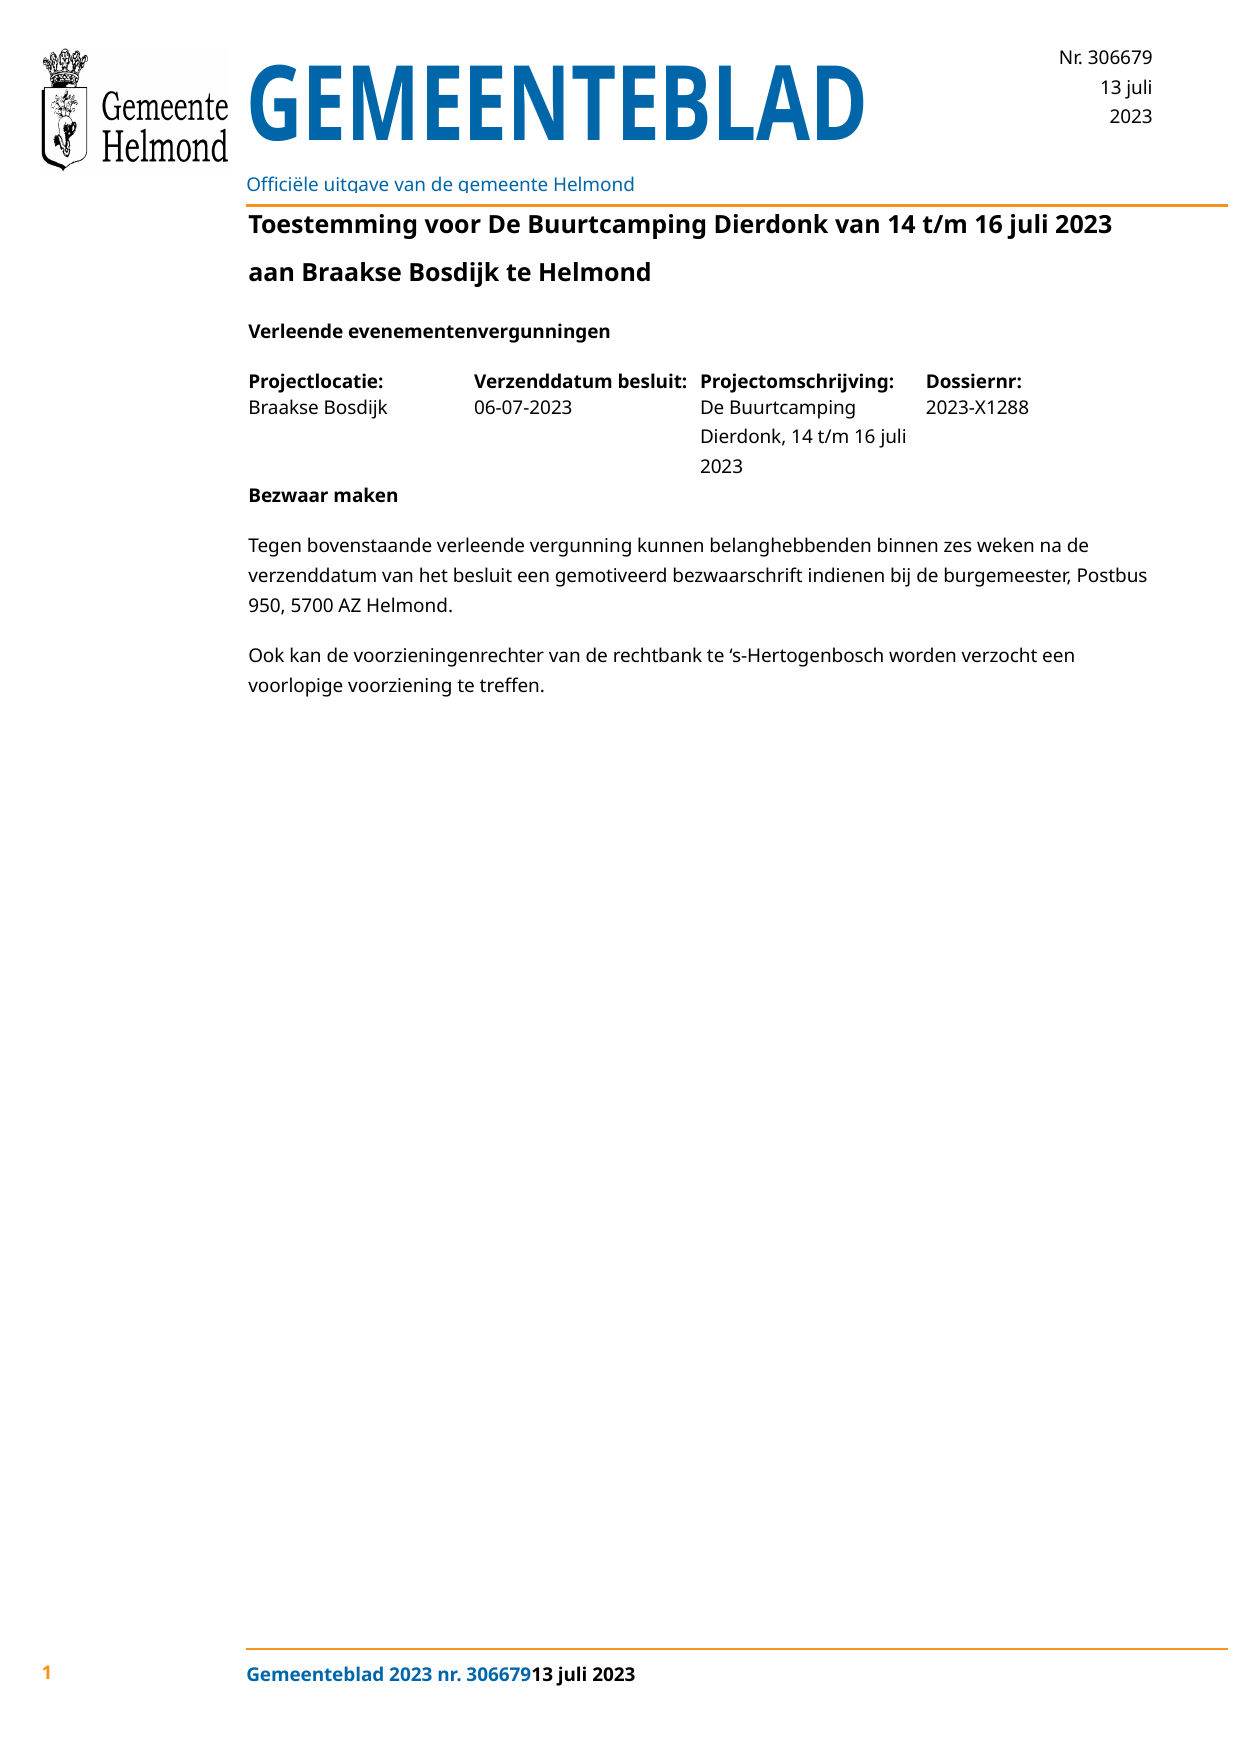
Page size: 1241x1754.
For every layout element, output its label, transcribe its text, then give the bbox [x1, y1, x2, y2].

table_cell 06-07-2023 [474, 394, 700, 479]
table_header Verzenddatum besluit: [474, 369, 700, 394]
text Toestemming voor De Buurtcamping Dierdonk van 14 t/m 16 juli 2023 aan Braakse Bosdijk te Helmond [248, 207, 1152, 288]
text Tegen bovenstaande verleende vergunning kunnen belanghebbenden binnen zes weken na de verzenddatum van het besluit een gemotiveerd bezwaarschrift indienen bij de burgemeester, Postbus 950, 5700 AZ Helmond. [248, 533, 1152, 618]
table_header Projectlocatie: [248, 369, 474, 394]
text Verleende evenementenvergunningen [248, 318, 1152, 344]
text Ook kan de voorzieningenrechter van de rechtbank te ‘s-Hertogenbosch worden verzocht een voorlopige voorziening te treffen. [248, 642, 1152, 698]
table_cell De Buurtcamping Dierdonk, 14 t/m 16 juli 2023 [700, 394, 926, 479]
table_cell 2023-X1288 [926, 394, 1152, 479]
picture [41, 47, 231, 172]
table_cell Braakse Bosdijk [248, 394, 474, 479]
text Bezwaar maken [248, 482, 1152, 508]
table_header Dossiernr: [926, 369, 1152, 394]
table_header Projectomschrijving: [700, 369, 926, 394]
